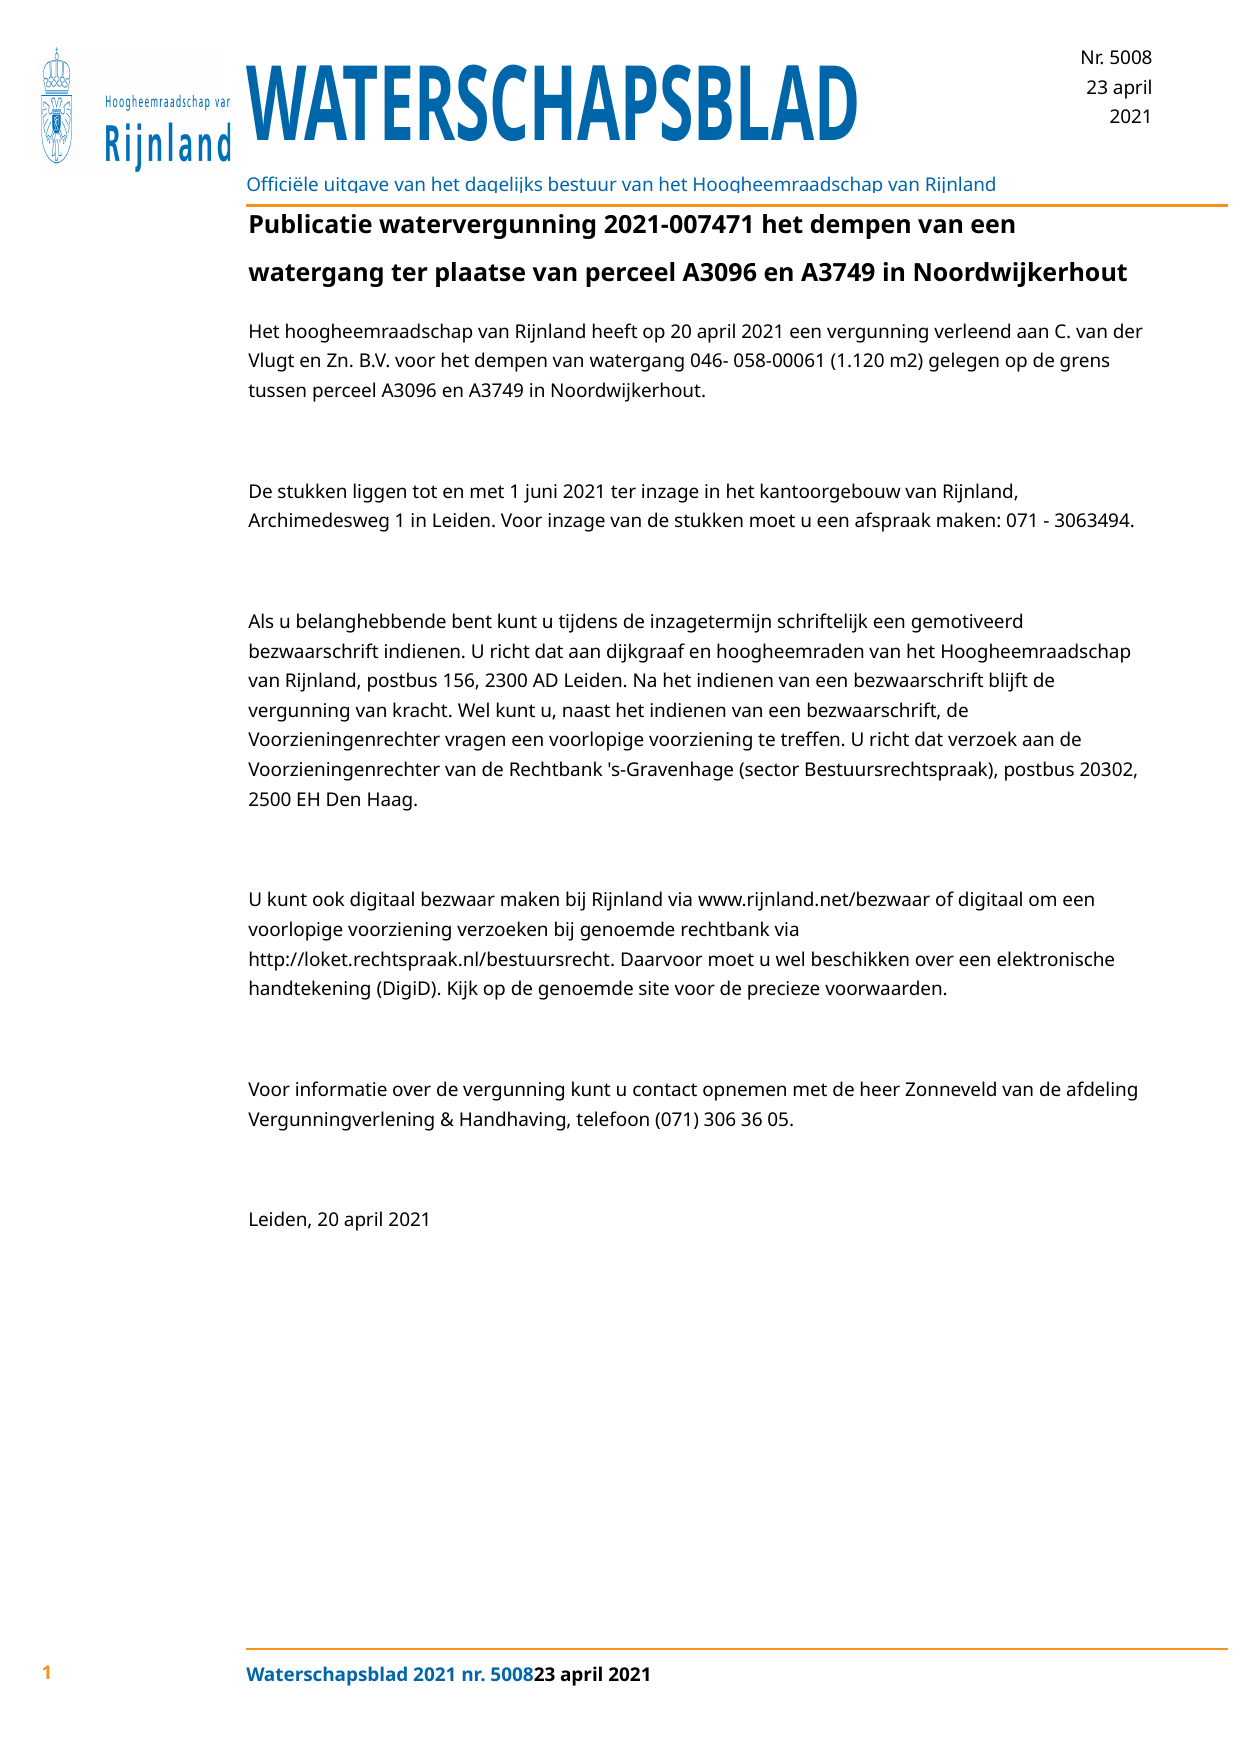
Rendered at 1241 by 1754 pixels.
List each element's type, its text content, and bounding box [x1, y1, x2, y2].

text Leiden, 20 april 2021 [248, 1207, 1152, 1232]
text Als u belanghebbende bent kunt u tijdens de inzagetermijn schriftelijk een gemotiveerd bezwaarschrift indienen. U richt dat aan dijkgraaf en hoogheemraden van het Hoogheemraadschap van Rijnland, postbus 156, 2300 AD Leiden. Na het indienen van een bezwaarschrift blijft de vergunning van kracht. Wel kunt u, naast het indienen van een bezwaarschrift, de Voorzieningenrechter vragen een voorlopige voorziening te treffen. U richt dat verzoek aan de Voorzieningenrechter van de Rechtbank 's-Gravenhage (sector Bestuursrechtspraak), postbus 20302, 2500 EH Den Haag. [248, 608, 1152, 812]
picture [41, 47, 231, 172]
text De stukken liggen tot en met 1 juni 2021 ter inzage in het kantoorgebouw van Rijnland, Archimedesweg 1 in Leiden. Voor inzage van de stukken moet u een afspraak maken: 071 - 3063494. [248, 478, 1152, 533]
text U kunt ook digitaal bezwaar maken bij Rijnland via www.rijnland.net/bezwaar of digitaal om een voorlopige voorziening verzoeken bij genoemde rechtbank via http://loket.rechtspraak.nl/bestuursrecht. Daarvoor moet u wel beschikken over een elektronische handtekening (DigiD). Kijk op de genoemde site voor de precieze voorwaarden. [248, 887, 1152, 1001]
text Publicatie watervergunning 2021-007471 het dempen van een watergang ter plaatse van perceel A3096 en A3749 in Noordwijkerhout [248, 207, 1152, 288]
text Voor informatie over de vergunning kunt u contact opnemen met de heer Zonneveld van de afdeling Vergunningverlening & Handhaving, telefoon (071) 306 36 05. [248, 1076, 1152, 1132]
text Het hoogheemraadschap van Rijnland heeft op 20 april 2021 een vergunning verleend aan C. van der Vlugt en Zn. B.V. voor het dempen van watergang 046- 058-00061 (1.120 m2) gelegen op de grens tussen perceel A3096 en A3749 in Noordwijkerhout. [248, 318, 1152, 403]
